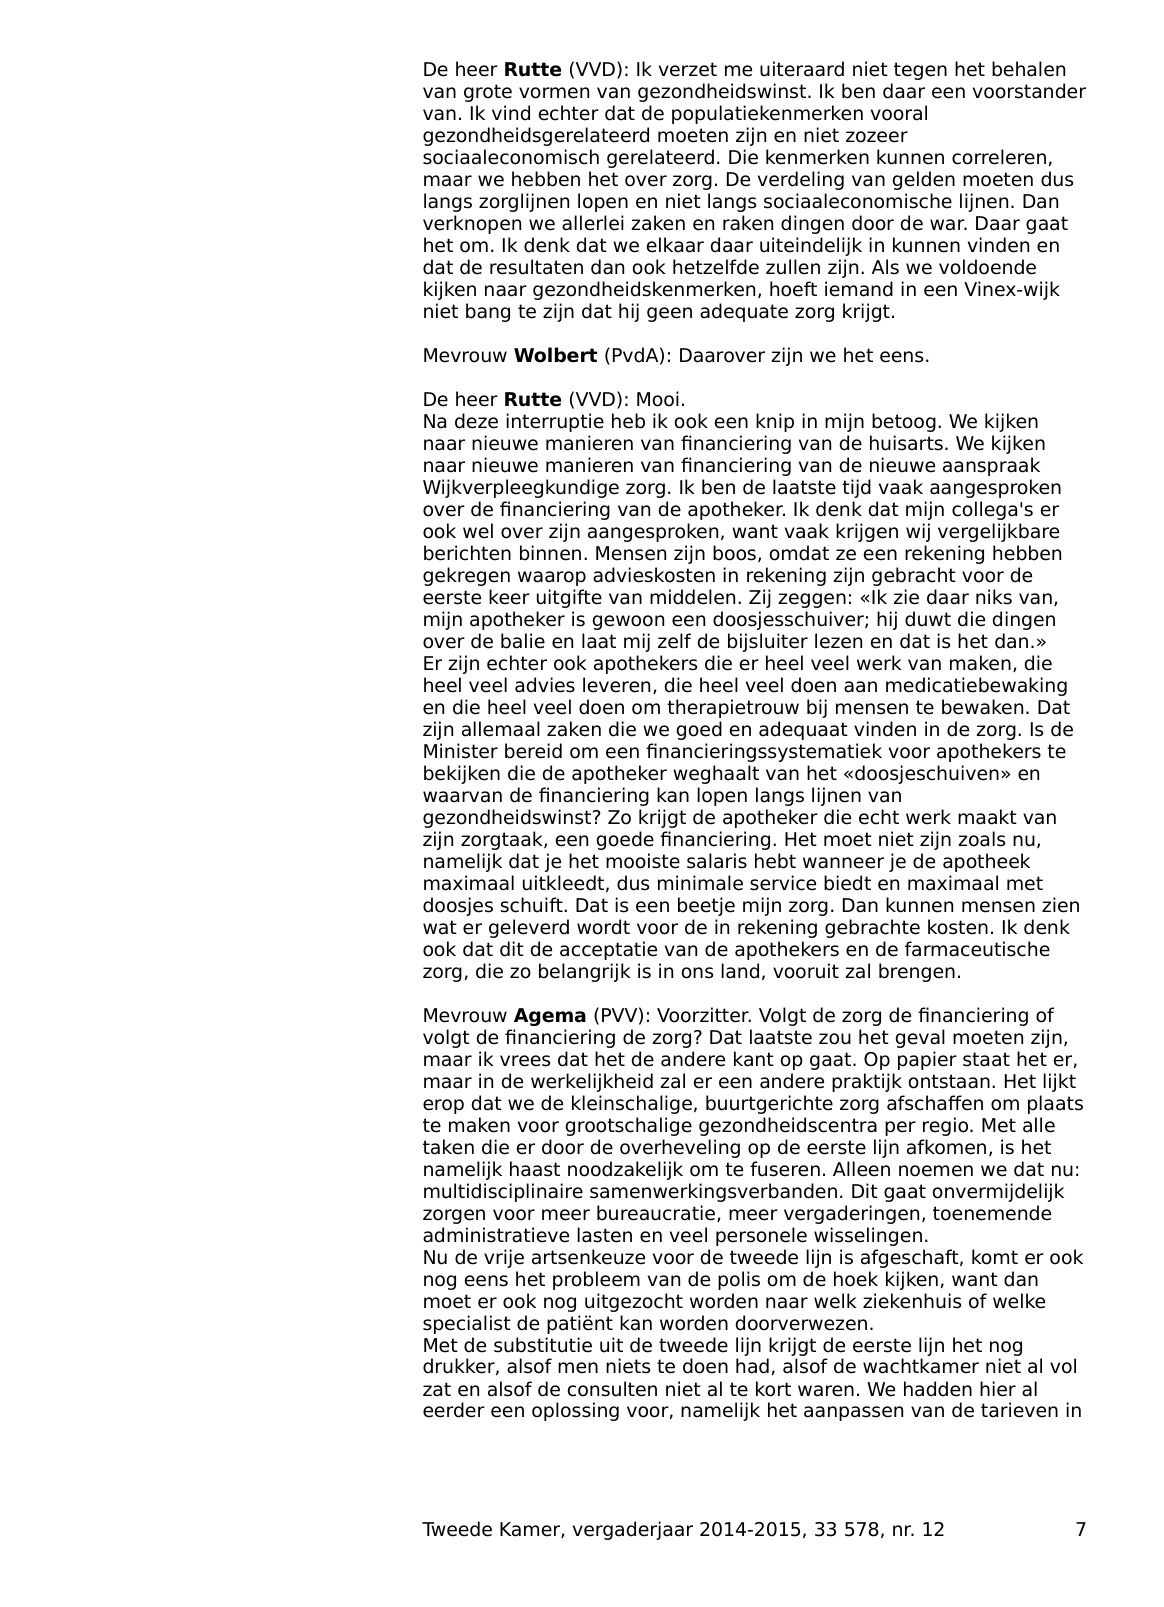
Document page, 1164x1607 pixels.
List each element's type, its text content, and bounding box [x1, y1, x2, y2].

text Mevrouw Agema (PVV): Voorzitter. Volgt de zorg de financiering of volgt de financiering de zorg? Dat laatste zou het geval moeten zijn, maar ik vrees dat het de andere kant op gaat. Op papier staat het er, maar in de werkelijkheid zal er een andere praktijk ontstaan. Het lijkt erop dat we de kleinschalige, buurtgerichte zorg afschaffen om plaats te maken voor grootschalige gezondheidscentra per regio. Met alle taken die er door de overheveling op de eerste lijn afkomen, is het namelijk haast noodzakelijk om te fuseren. Alleen noemen we dat nu: multidisciplinaire samenwerkingsverbanden. Dit gaat onvermijdelijk zorgen voor meer bureaucratie, meer vergaderingen, toenemende administratieve lasten en veel personele wisselingen. [422, 1005, 1087, 1247]
text De heer Rutte (VVD): Ik verzet me uiteraard niet tegen het behalen van grote vormen van gezondheidswinst. Ik ben daar een voorstander van. Ik vind echter dat de populatiekenmerken vooral gezondheidsgerelateerd moeten zijn en niet zozeer sociaaleconomisch gerelateerd. Die kenmerken kunnen correleren, maar we hebben het over zorg. De verdeling van gelden moeten dus langs zorglijnen lopen en niet langs sociaaleconomische lijnen. Dan verknopen we allerlei zaken en raken dingen door de war. Daar gaat het om. Ik denk dat we elkaar daar uiteindelijk in kunnen vinden en dat de resultaten dan ook hetzelfde zullen zijn. Als we voldoende kijken naar gezondheidskenmerken, hoeft iemand in een Vinex-wijk niet bang te zijn dat hij geen adequate zorg krijgt. [422, 59, 1087, 323]
text Nu de vrije artsenkeuze voor de tweede lijn is afgeschaft, komt er ook nog eens het probleem van de polis om de hoek kijken, want dan moet er ook nog uitgezocht worden naar welk ziekenhuis of welke specialist de patiënt kan worden doorverwezen. [422, 1247, 1087, 1334]
text De heer Rutte (VVD): Mooi. [422, 389, 1087, 411]
text Er zijn echter ook apothekers die er heel veel werk van maken, die heel veel advies leveren, die heel veel doen aan medicatiebewaking en die heel veel doen om therapietrouw bij mensen te bewaken. Dat zijn allemaal zaken die we goed en adequaat vinden in de zorg. Is de Minister bereid om een financieringssystematiek voor apothekers te bekijken die de apotheker weghaalt van het «doosjeschuiven» en waarvan de financiering kan lopen langs lijnen van gezondheidswinst? Zo krijgt de apotheker die echt werk maakt van zijn zorgtaak, een goede financiering. Het moet niet zijn zoals nu, namelijk dat je het mooiste salaris hebt wanneer je de apotheek maximaal uitkleedt, dus minimale service biedt en maximaal met doosjes schuift. Dat is een beetje mijn zorg. Dan kunnen mensen zien wat er geleverd wordt voor de in rekening gebrachte kosten. Ik denk ook dat dit de acceptatie van de apothekers en de farmaceutische zorg, die zo belangrijk is in ons land, vooruit zal brengen. [422, 653, 1087, 983]
text Na deze interruptie heb ik ook een knip in mijn betoog. We kijken naar nieuwe manieren van financiering van de huisarts. We kijken naar nieuwe manieren van financiering van de nieuwe aanspraak Wijkverpleegkundige zorg. Ik ben de laatste tijd vaak aangesproken over de financiering van de apotheker. Ik denk dat mijn collega's er ook wel over zijn aangesproken, want vaak krijgen wij vergelijkbare berichten binnen. Mensen zijn boos, omdat ze een rekening hebben gekregen waarop advieskosten in rekening zijn gebracht voor de eerste keer uitgifte van middelen. Zij zeggen: «Ik zie daar niks van, mijn apotheker is gewoon een doosjesschuiver; hij duwt die dingen over de balie en laat mij zelf de bijsluiter lezen en dat is het dan.» [422, 411, 1087, 653]
text Mevrouw Wolbert (PvdA): Daarover zijn we het eens. [422, 345, 1087, 367]
text Met de substitutie uit de tweede lijn krijgt de eerste lijn het nog drukker, alsof men niets te doen had, alsof de wachtkamer niet al vol zat en alsof de consulten niet al te kort waren. We hadden hier al eerder een oplossing voor, namelijk het aanpassen van de tarieven in [422, 1334, 1087, 1422]
